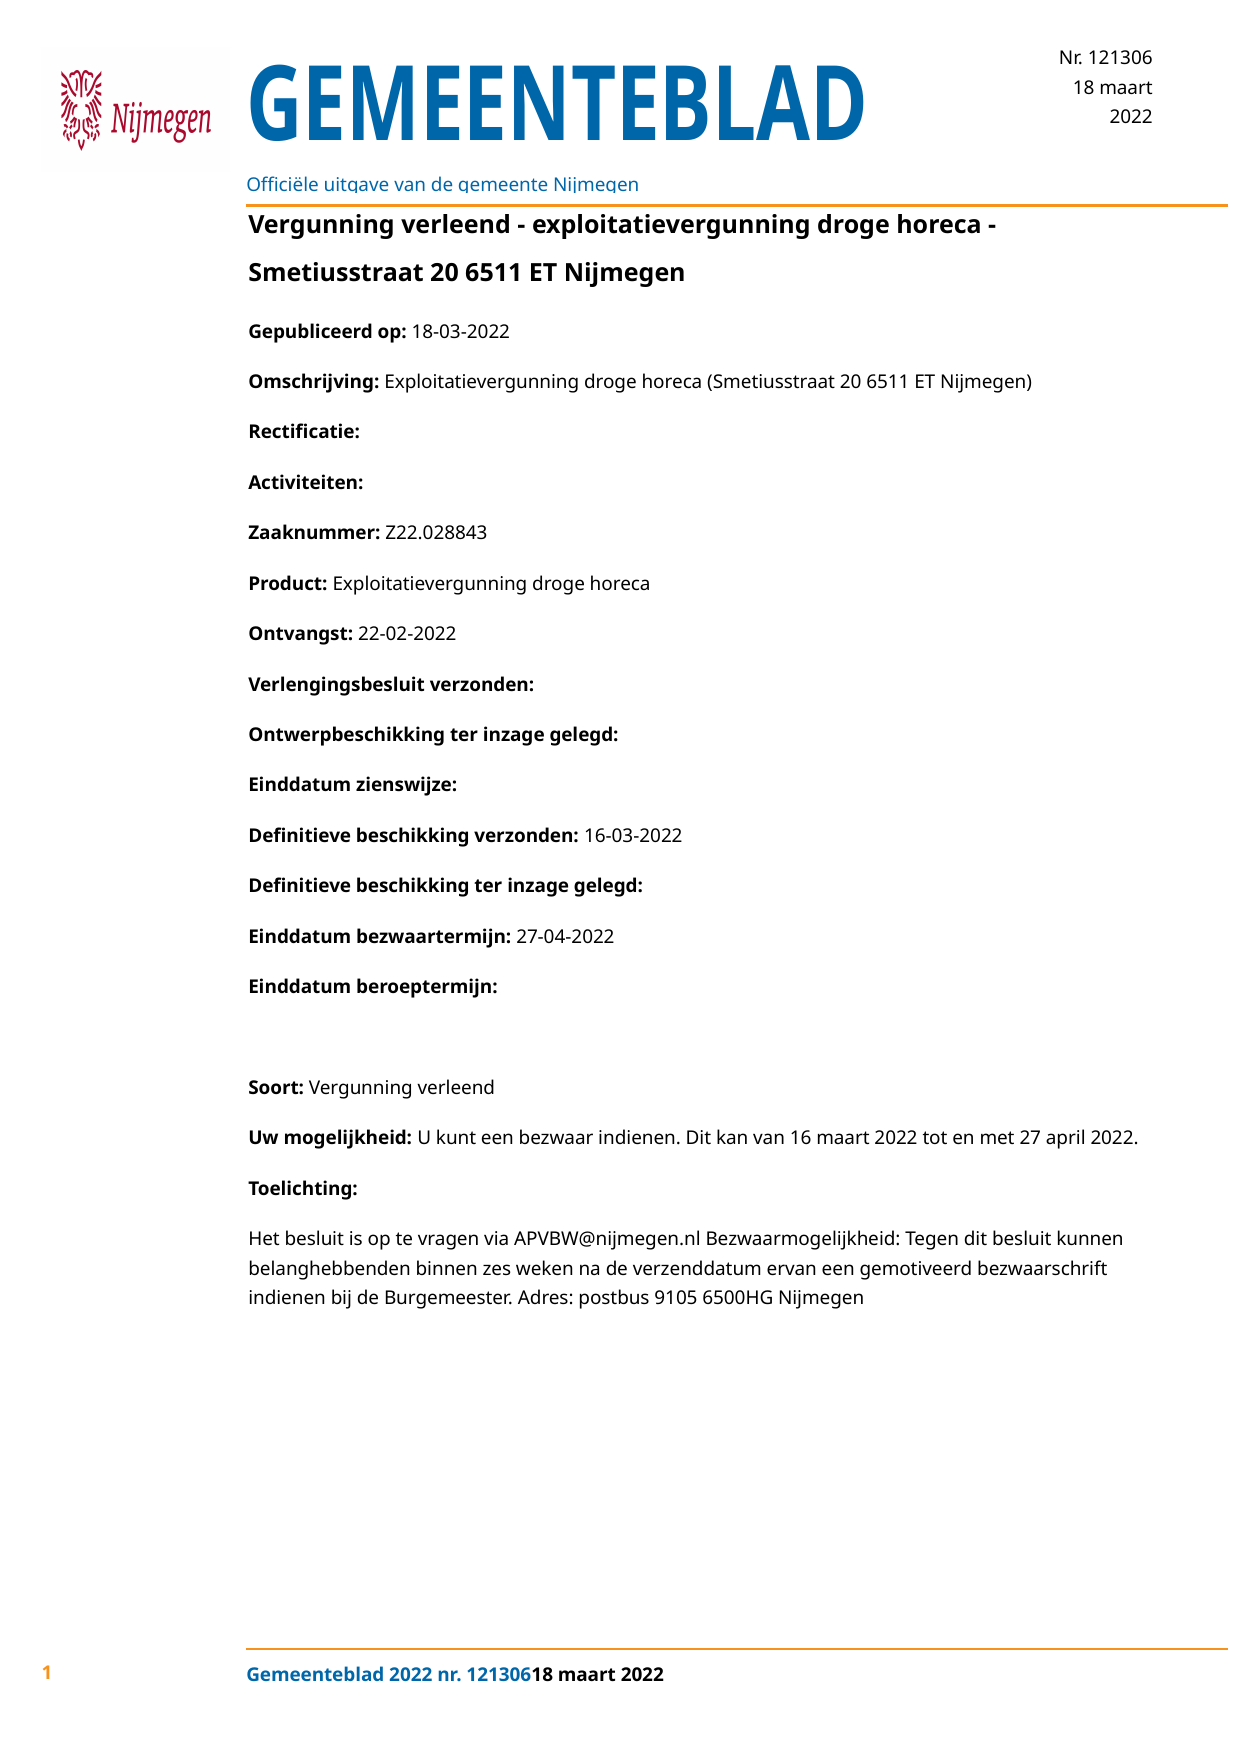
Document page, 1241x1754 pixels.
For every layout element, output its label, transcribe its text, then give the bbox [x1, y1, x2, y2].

text Vergunning verleend - exploitatievergunning droge horeca - Smetiusstraat 20 6511 ET Nijmegen [248, 207, 1152, 288]
text Zaaknummer: Z22.028843 [248, 519, 1152, 545]
text Einddatum bezwaartermijn: 27-04-2022 [248, 923, 1152, 949]
text Gepubliceerd op: 18-03-2022 [248, 318, 1152, 344]
text Einddatum zienswijze: [248, 772, 1152, 797]
text Definitieve beschikking verzonden: 16-03-2022 [248, 822, 1152, 848]
text Toelichting: [248, 1175, 1152, 1201]
text Verlengingsbesluit verzonden: [248, 671, 1152, 697]
text Omschrijving: Exploitatievergunning droge horeca (Smetiusstraat 20 6511 ET Nijmegen) [248, 368, 1152, 394]
text Ontvangst: 22-02-2022 [248, 620, 1152, 646]
text Ontwerpbeschikking ter inzage gelegd: [248, 721, 1152, 747]
text Rectificatie: [248, 419, 1152, 444]
text Einddatum beroeptermijn: [248, 973, 1152, 999]
text Het besluit is op te vragen via APVBW@nijmegen.nl Bezwaarmogelijkheid: Tegen dit besluit kunnen belanghebbenden binnen zes weken na de verzenddatum ervan een gemotiveerd bezwaarschrift indienen bij de Burgemeester. Adres: postbus 9105 6500HG Nijmegen [248, 1225, 1152, 1310]
text Uw mogelijkheid: U kunt een bezwaar indienen. Dit kan van 16 maart 2022 tot en met 27 april 2022. [248, 1124, 1152, 1150]
text Definitieve beschikking ter inzage gelegd: [248, 872, 1152, 898]
text Soort: Vergunning verleend [248, 1074, 1152, 1100]
picture [41, 47, 231, 172]
text Product: Exploitatievergunning droge horeca [248, 570, 1152, 596]
text Activiteiten: [248, 469, 1152, 495]
